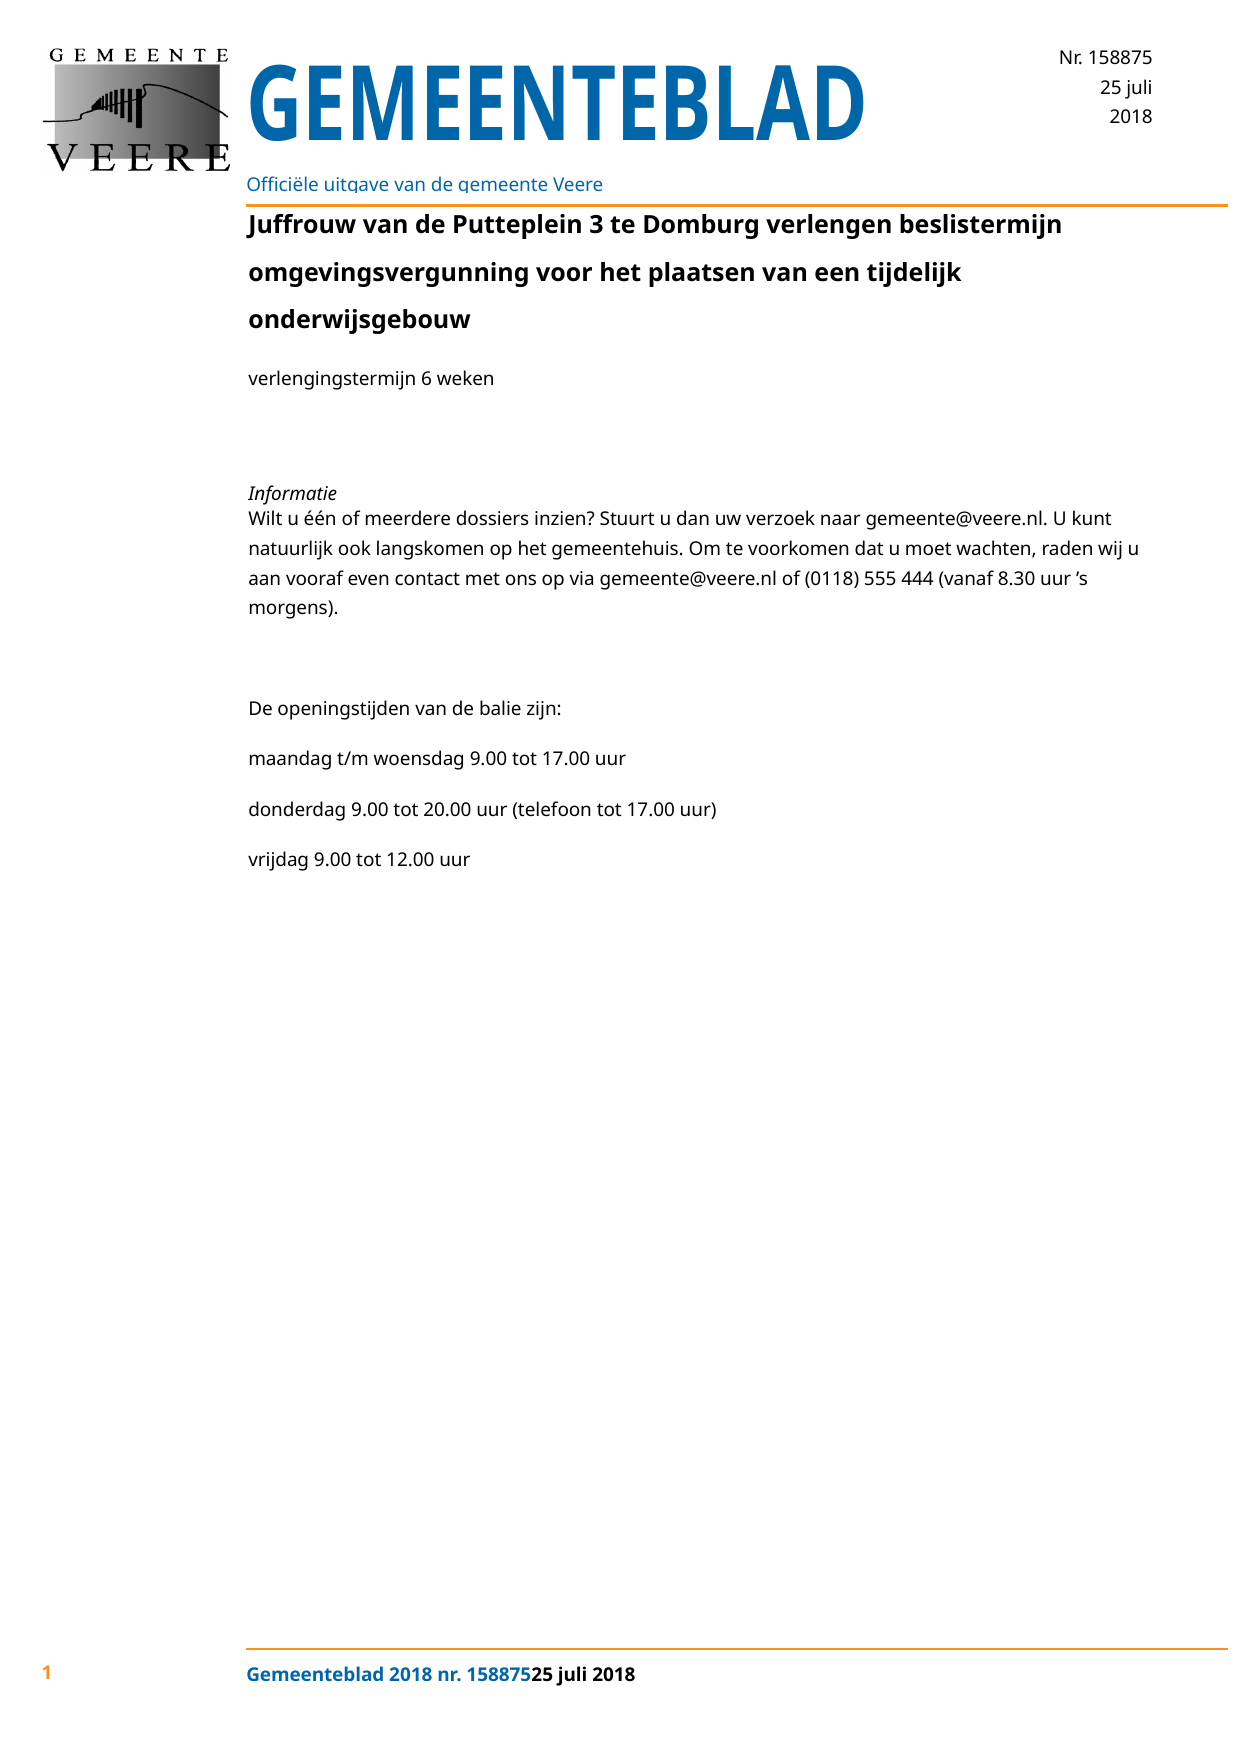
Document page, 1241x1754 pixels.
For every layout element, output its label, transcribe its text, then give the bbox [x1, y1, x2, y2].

text vrijdag 9.00 tot 12.00 uur [248, 846, 1152, 872]
text donderdag 9.00 tot 20.00 uur (telefoon tot 17.00 uur) [248, 796, 1152, 822]
text Informatie [248, 480, 1152, 506]
text maandag t/m woensdag 9.00 tot 17.00 uur [248, 746, 1152, 771]
text Juffrouw van de Putteplein 3 te Domburg verlengen beslistermijn omgevingsvergunning voor het plaatsen van een tijdelijk onderwijsgebouw [248, 207, 1152, 336]
picture [41, 47, 231, 172]
text verlengingstermijn 6 weken [248, 366, 1152, 391]
text De openingstijden van de balie zijn: [248, 695, 1152, 721]
text Wilt u één of meerdere dossiers inzien? Stuurt u dan uw verzoek naar gemeente@veere.nl. U kunt natuurlijk ook langskomen op het gemeentehuis. Om te voorkomen dat u moet wachten, raden wij u aan vooraf even contact met ons op via gemeente@veere.nl of (0118) 555 444 (vanaf 8.30 uur ’s morgens). [248, 506, 1152, 620]
